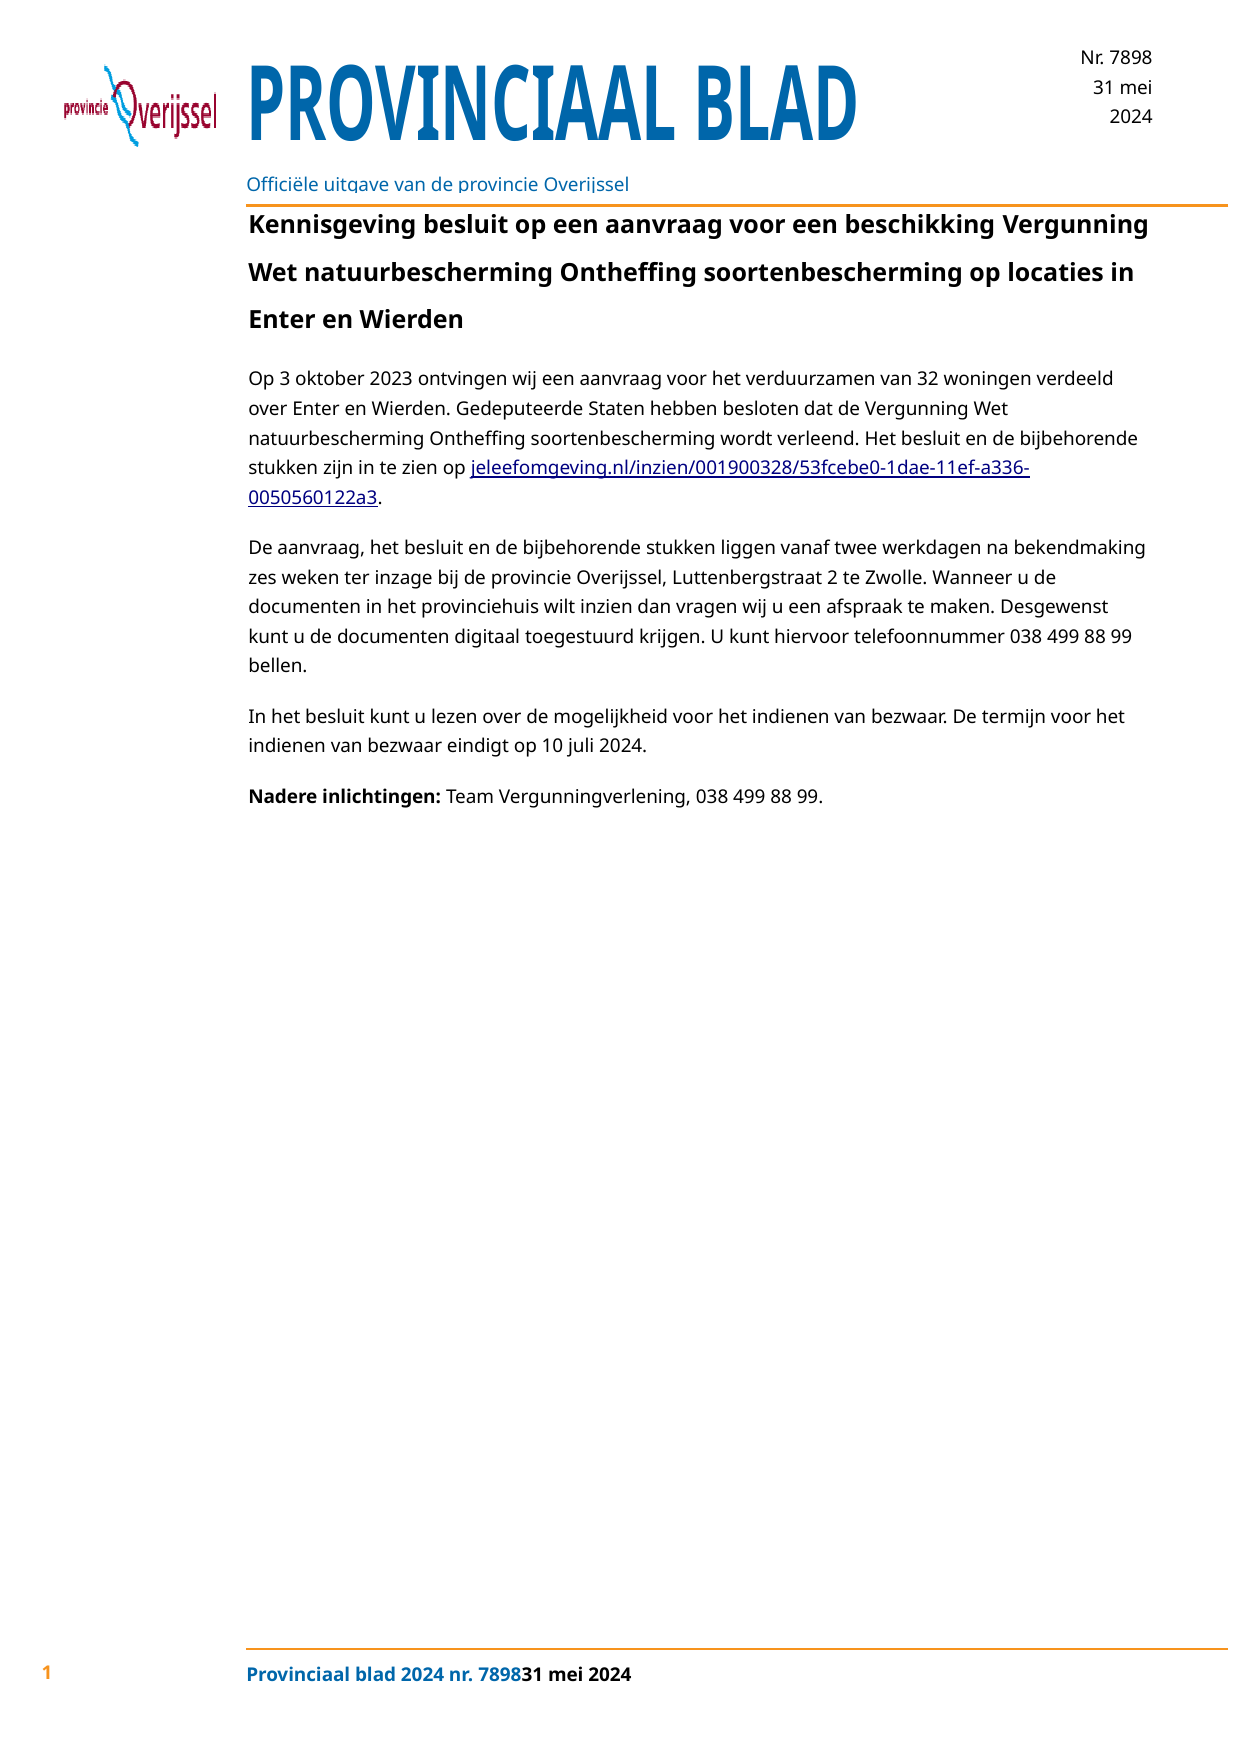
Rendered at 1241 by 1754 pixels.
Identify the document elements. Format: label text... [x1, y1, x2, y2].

text De aanvraag, het besluit en de bijbehorende stukken liggen vanaf twee werkdagen na bekendmaking zes weken ter inzage bij de provincie Overijssel, Luttenbergstraat 2 te Zwolle. Wanneer u de documenten in het provinciehuis wilt inzien dan vragen wij u een afspraak te maken. Desgewenst kunt u de documenten digitaal toegestuurd krijgen. U kunt hiervoor telefoonnummer 038 499 88 99 bellen. [248, 534, 1152, 678]
text Kennisgeving besluit op een aanvraag voor een beschikking Vergunning Wet natuurbescherming Ontheffing soortenbescherming op locaties in Enter en Wierden [248, 207, 1152, 336]
text In het besluit kunt u lezen over de mogelijkheid voor het indienen van bezwaar. De termijn voor het indienen van bezwaar eindigt op 10 juli 2024. [248, 703, 1152, 758]
picture [41, 47, 231, 172]
text Nadere inlichtingen: Team Vergunningverlening, 038 499 88 99. [248, 783, 1152, 809]
text Op 3 oktober 2023 ontvingen wij een aanvraag voor het verduurzamen van 32 woningen verdeeld over Enter en Wierden. Gedeputeerde Staten hebben besloten dat de Vergunning Wet natuurbescherming Ontheffing soortenbescherming wordt verleend. Het besluit en de bijbehorende stukken zijn in te zien op jeleefomgeving.nl/inzien/001900328/53fcebe0-1dae-11ef-a336-0050560122a3. [248, 366, 1152, 509]
